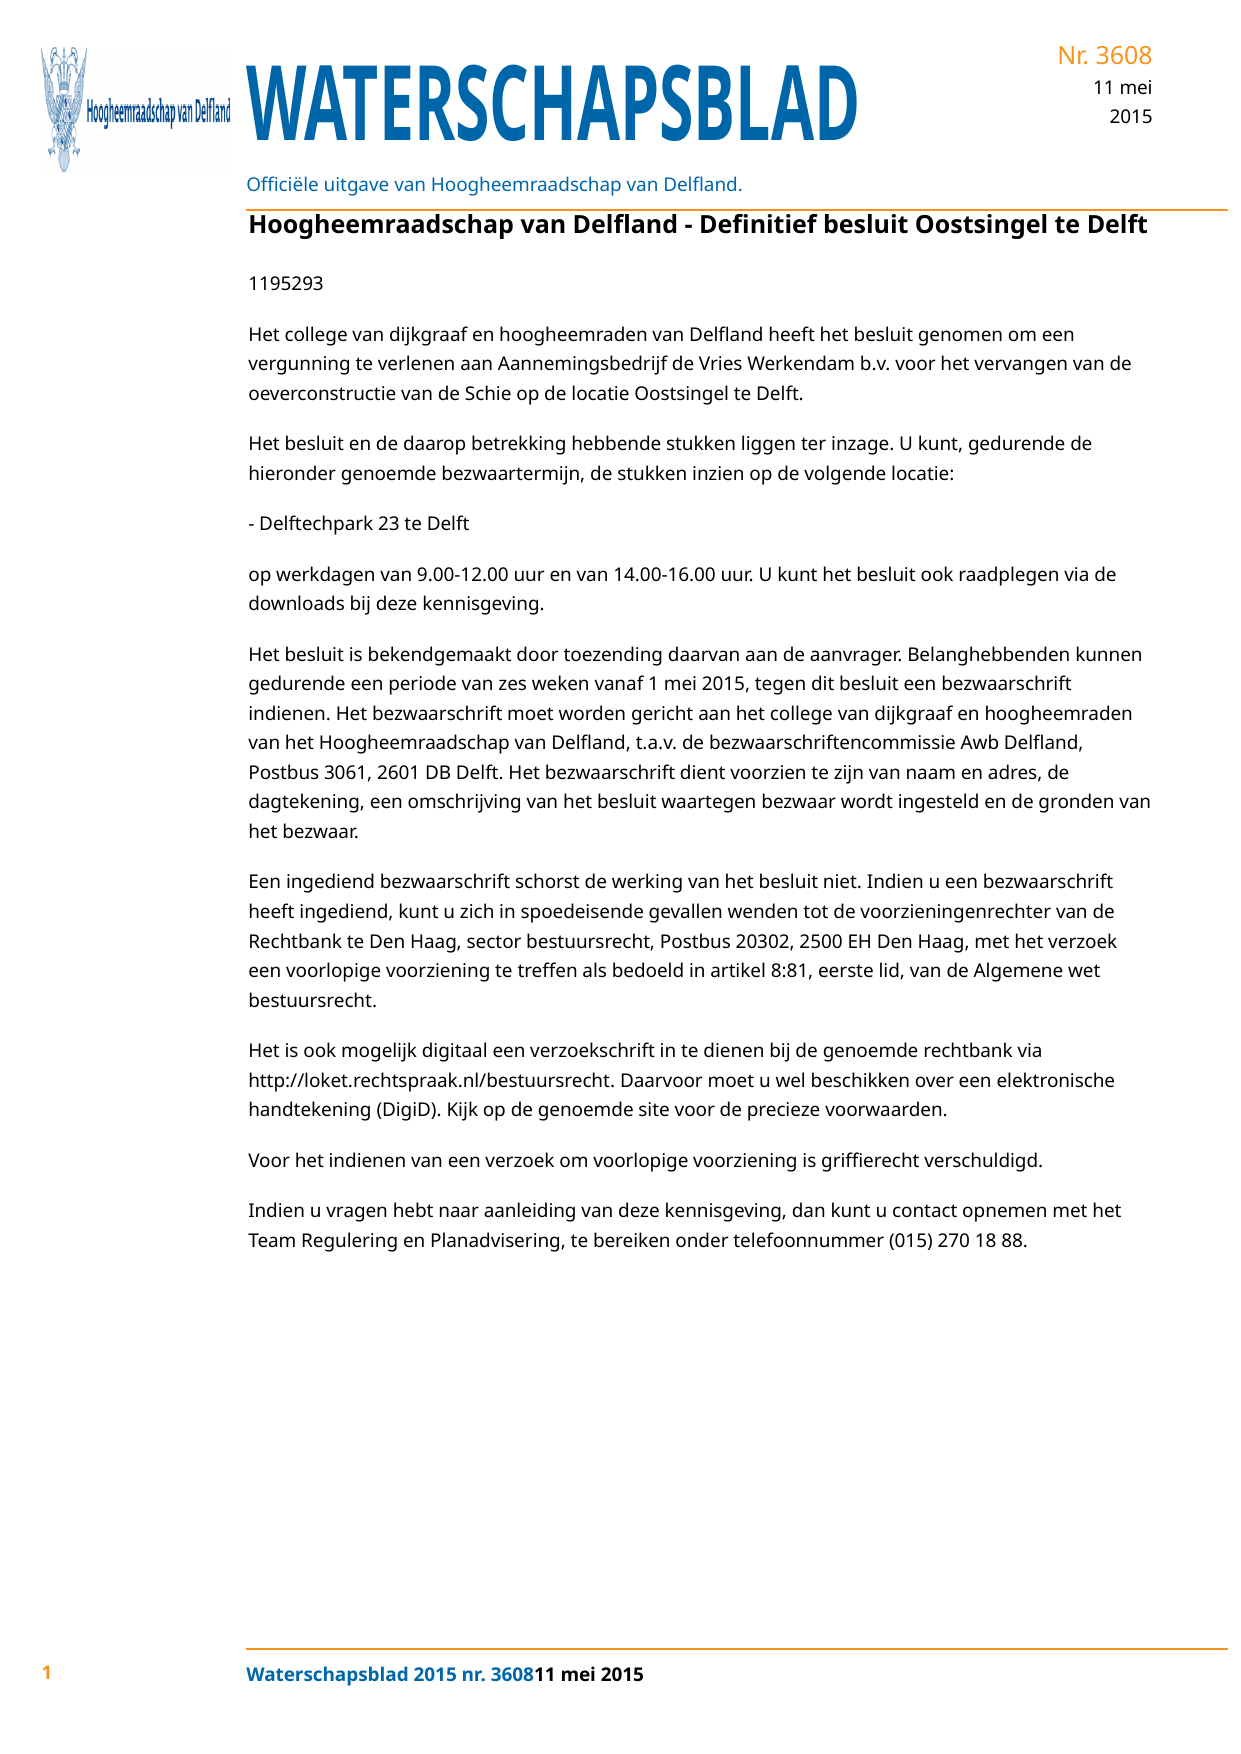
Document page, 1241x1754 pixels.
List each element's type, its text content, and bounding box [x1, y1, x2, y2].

text op werkdagen van 9.00-12.00 uur en van 14.00-16.00 uur. U kunt het besluit ook raadplegen via de downloads bij deze kennisgeving. [248, 561, 1152, 616]
text Een ingediend bezwaarschrift schorst de werking van het besluit niet. Indien u een bezwaarschrift heeft ingediend, kunt u zich in spoedeisende gevallen wenden tot de voorzieningenrechter van de Rechtbank te Den Haag, sector bestuursrecht, Postbus 20302, 2500 EH Den Haag, met het verzoek een voorlopige voorziening te treffen als bedoeld in artikel 8:81, eerste lid, van de Algemene wet bestuursrecht. [248, 869, 1152, 1013]
text Het besluit is bekendgemaakt door toezending daarvan aan de aanvrager. Belanghebbenden kunnen gedurende een periode van zes weken vanaf 1 mei 2015, tegen dit besluit een bezwaarschrift indienen. Het bezwaarschrift moet worden gericht aan het college van dijkgraaf en hoogheemraden van het Hoogheemraadschap van Delfland, t.a.v. de bezwaarschriftencommissie Awb Delfland, Postbus 3061, 2601 DB Delft. Het bezwaarschrift dient voorzien te zijn van naam en adres, de dagtekening, een omschrijving van het besluit waartegen bezwaar wordt ingesteld en de gronden van het bezwaar. [248, 641, 1152, 844]
text Het is ook mogelijk digitaal een verzoekschrift in te dienen bij de genoemde rechtbank via http://loket.rechtspraak.nl/bestuursrecht. Daarvoor moet u wel beschikken over een elektronische handtekening (DigiD). Kijk op de genoemde site voor de precieze voorwaarden. [248, 1037, 1152, 1122]
text Voor het indienen van een verzoek om voorlopige voorziening is griffierecht verschuldigd. [248, 1147, 1152, 1173]
text Het college van dijkgraaf en hoogheemraden van Delfland heeft het besluit genomen om een vergunning te verlenen aan Aannemingsbedrijf de Vries Werkendam b.v. voor het vervangen van de oeverconstructie van de Schie op de locatie Oostsingel te Delft. [248, 321, 1152, 406]
text - Delftechpark 23 te Delft [248, 510, 1152, 536]
text Het besluit en de daarop betrekking hebbende stukken liggen ter inzage. U kunt, gedurende de hieronder genoemde bezwaartermijn, de stukken inzien op de volgende locatie: [248, 430, 1152, 486]
picture [41, 47, 231, 172]
text Indien u vragen hebt naar aanleiding van deze kennisgeving, dan kunt u contact opnemen met het Team Regulering en Planadvisering, te bereiken onder telefoonnummer (015) 270 18 88. [248, 1197, 1152, 1253]
text 1195293 [248, 270, 1152, 296]
text Hoogheemraadschap van Delfland - Definitief besluit Oostsingel te Delft [248, 211, 1152, 241]
